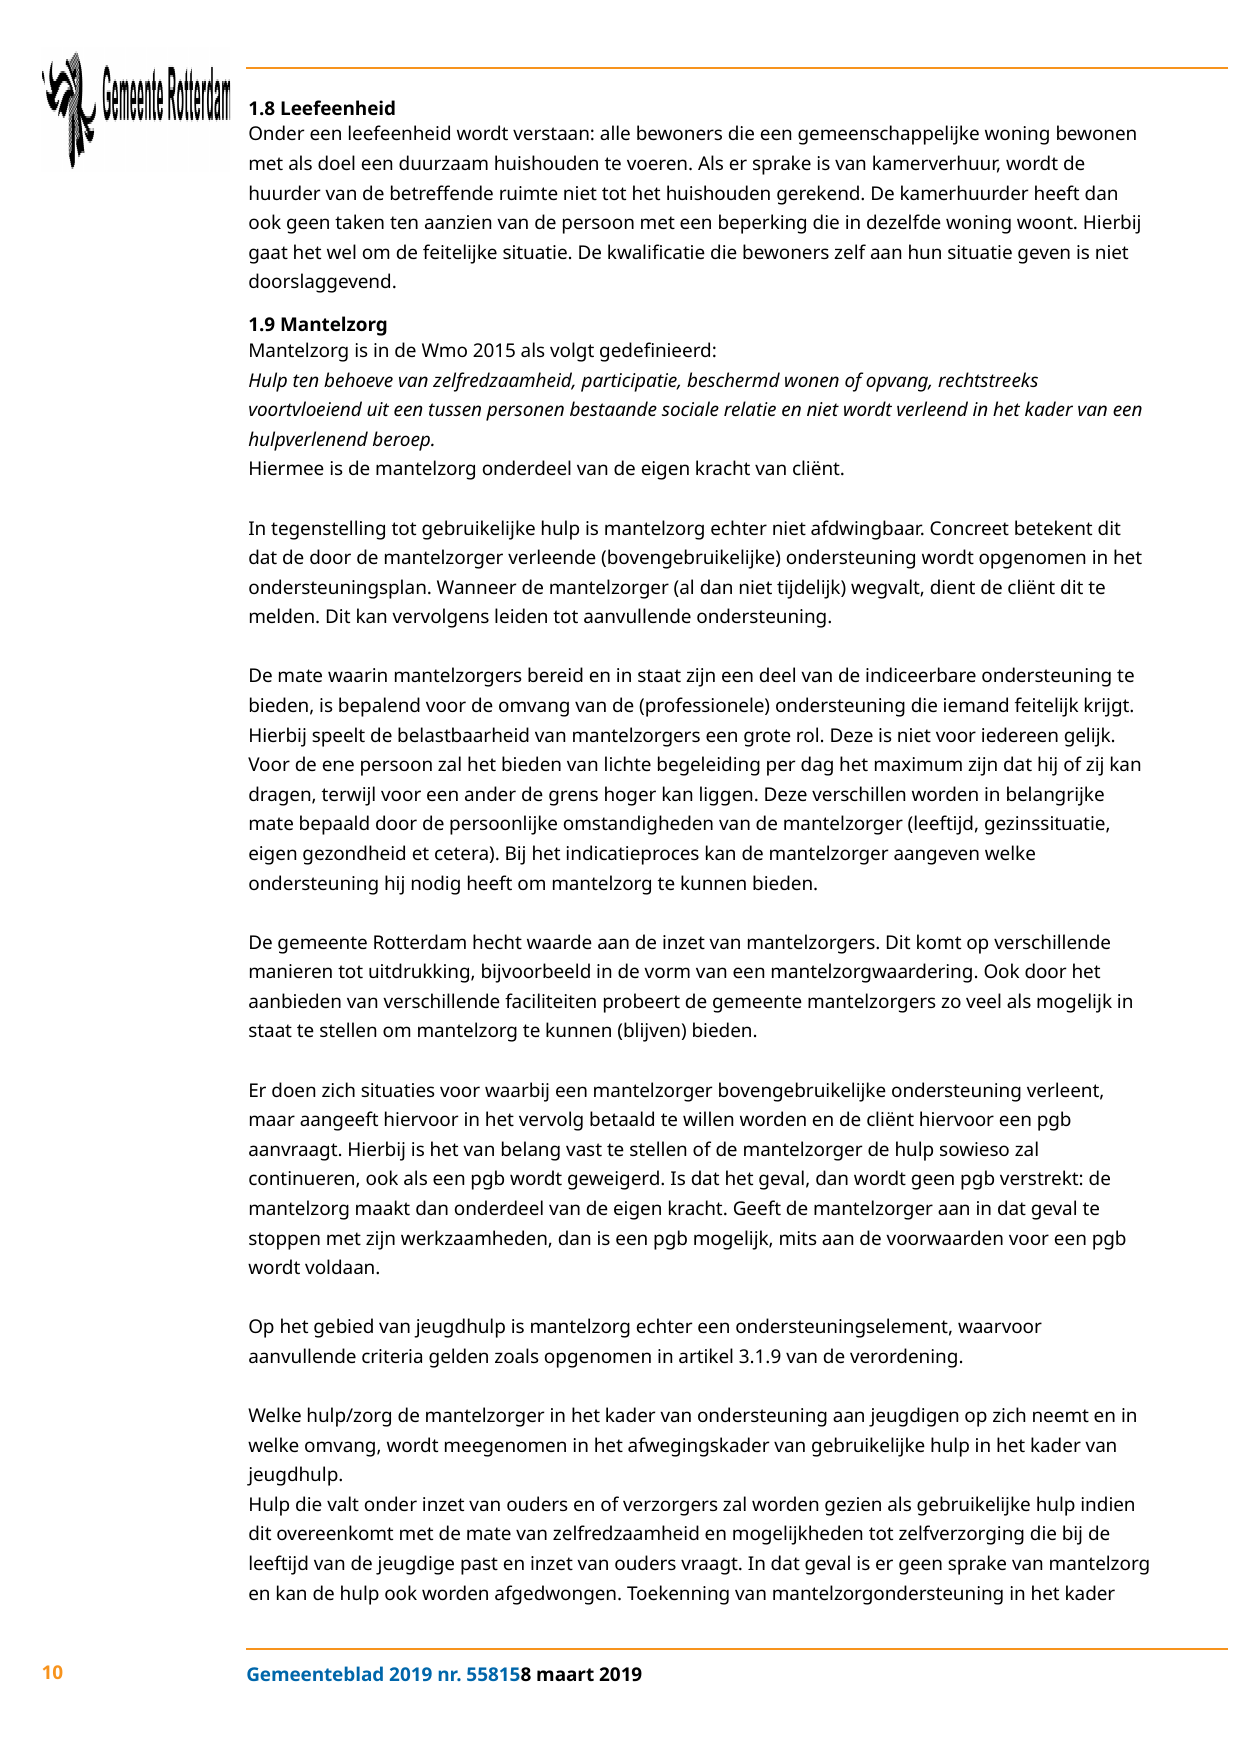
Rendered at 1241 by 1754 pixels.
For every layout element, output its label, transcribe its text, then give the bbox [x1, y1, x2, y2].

text Er doen zich situaties voor waarbij een mantelzorger bovengebruikelijke ondersteuning verleent, maar aangeeft hiervoor in het vervolg betaald te willen worden en de cliënt hiervoor een pgb aanvraagt. Hierbij is het van belang vast te stellen of de mantelzorger de hulp sowieso zal continueren, ook als een pgb wordt geweigerd. Is dat het geval, dan wordt geen pgb verstrekt: de mantelzorg maakt dan onderdeel van de eigen kracht. Geeft de mantelzorger aan in dat geval te stoppen met zijn werkzaamheden, dan is een pgb mogelijk, mits aan de voorwaarden voor een pgb wordt voldaan. [248, 1077, 1152, 1280]
text De mate waarin mantelzorgers bereid en in staat zijn een deel van de indiceerbare ondersteuning te bieden, is bepalend voor de omvang van de (professionele) ondersteuning die iemand feitelijk krijgt. Hierbij speelt de belastbaarheid van mantelzorgers een grote rol. Deze is niet voor iedereen gelijk. Voor de ene persoon zal het bieden van lichte begeleiding per dag het maximum zijn dat hij of zij kan dragen, terwijl voor een ander de grens hoger kan liggen. Deze verschillen worden in belangrijke mate bepaald door de persoonlijke omstandigheden van de mantelzorger (leeftijd, gezinssituatie, eigen gezondheid et cetera). Bij het indicatieproces kan de mantelzorger aangeven welke ondersteuning hij nodig heeft om mantelzorg te kunnen bieden. [248, 663, 1152, 896]
text Hulp die valt onder inzet van ouders en of verzorgers zal worden gezien als gebruikelijke hulp indien dit overeenkomt met de mate van zelfredzaamheid en mogelijkheden tot zelfverzorging die bij de leeftijd van de jeugdige past en inzet van ouders vraagt. In dat geval is er geen sprake van mantelzorg en kan de hulp ook worden afgedwongen. Toekenning van mantelzorgondersteuning in het kader [248, 1491, 1152, 1606]
text Onder een leefeenheid wordt verstaan: alle bewoners die een gemeenschappelijke woning bewonen met als doel een duurzaam huishouden te voeren. Als er sprake is van kamerverhuur, wordt de huurder van de betreffende ruimte niet tot het huishouden gerekend. De kamerhuurder heeft dan ook geen taken ten aanzien van de persoon met een beperking die in dezelfde woning woont. Hierbij gaat het wel om de feitelijke situatie. De kwalificatie die bewoners zelf aan hun situatie geven is niet doorslaggevend. [248, 121, 1152, 294]
text 1.9 Mantelzorg [248, 312, 1152, 337]
text Op het gebied van jeugdhulp is mantelzorg echter een ondersteuningselement, waarvoor aanvullende criteria gelden zoals opgenomen in artikel 3.1.9 van de verordening. [248, 1313, 1152, 1369]
text Hulp ten behoeve van zelfredzaamheid, participatie, beschermd wonen of opvang, rechtstreeks voortvloeiend uit een tussen personen bestaande sociale relatie en niet wordt verleend in het kader van een hulpverlenend beroep. [248, 367, 1152, 452]
text Welke hulp/zorg de mantelzorger in het kader van ondersteuning aan jeugdigen op zich neemt en in welke omvang, wordt meegenomen in het afwegingskader van gebruikelijke hulp in het kader van jeugdhulp. [248, 1402, 1152, 1487]
text Mantelzorg is in de Wmo 2015 als volgt gedefinieerd: [248, 337, 1152, 363]
text Hiermee is de mantelzorg onderdeel van de eigen kracht van cliënt. [248, 456, 1152, 481]
text De gemeente Rotterdam hecht waarde aan de inzet van mantelzorgers. Dit komt op verschillende manieren tot uitdrukking, bijvoorbeeld in de vorm van een mantelzorgwaardering. Ook door het aanbieden van verschillende faciliteiten probeert de gemeente mantelzorgers zo veel als mogelijk in staat te stellen om mantelzorg te kunnen (blijven) bieden. [248, 929, 1152, 1043]
text 1.8 Leefeenheid [248, 95, 1152, 121]
text In tegenstelling tot gebruikelijke hulp is mantelzorg echter niet afdwingbaar. Concreet betekent dit dat de door de mantelzorger verleende (bovengebruikelijke) ondersteuning wordt opgenomen in het ondersteuningsplan. Wanneer de mantelzorger (al dan niet tijdelijk) wegvalt, dient de cliënt dit te melden. Dit kan vervolgens leiden tot aanvullende ondersteuning. [248, 515, 1152, 629]
picture [41, 47, 231, 172]
